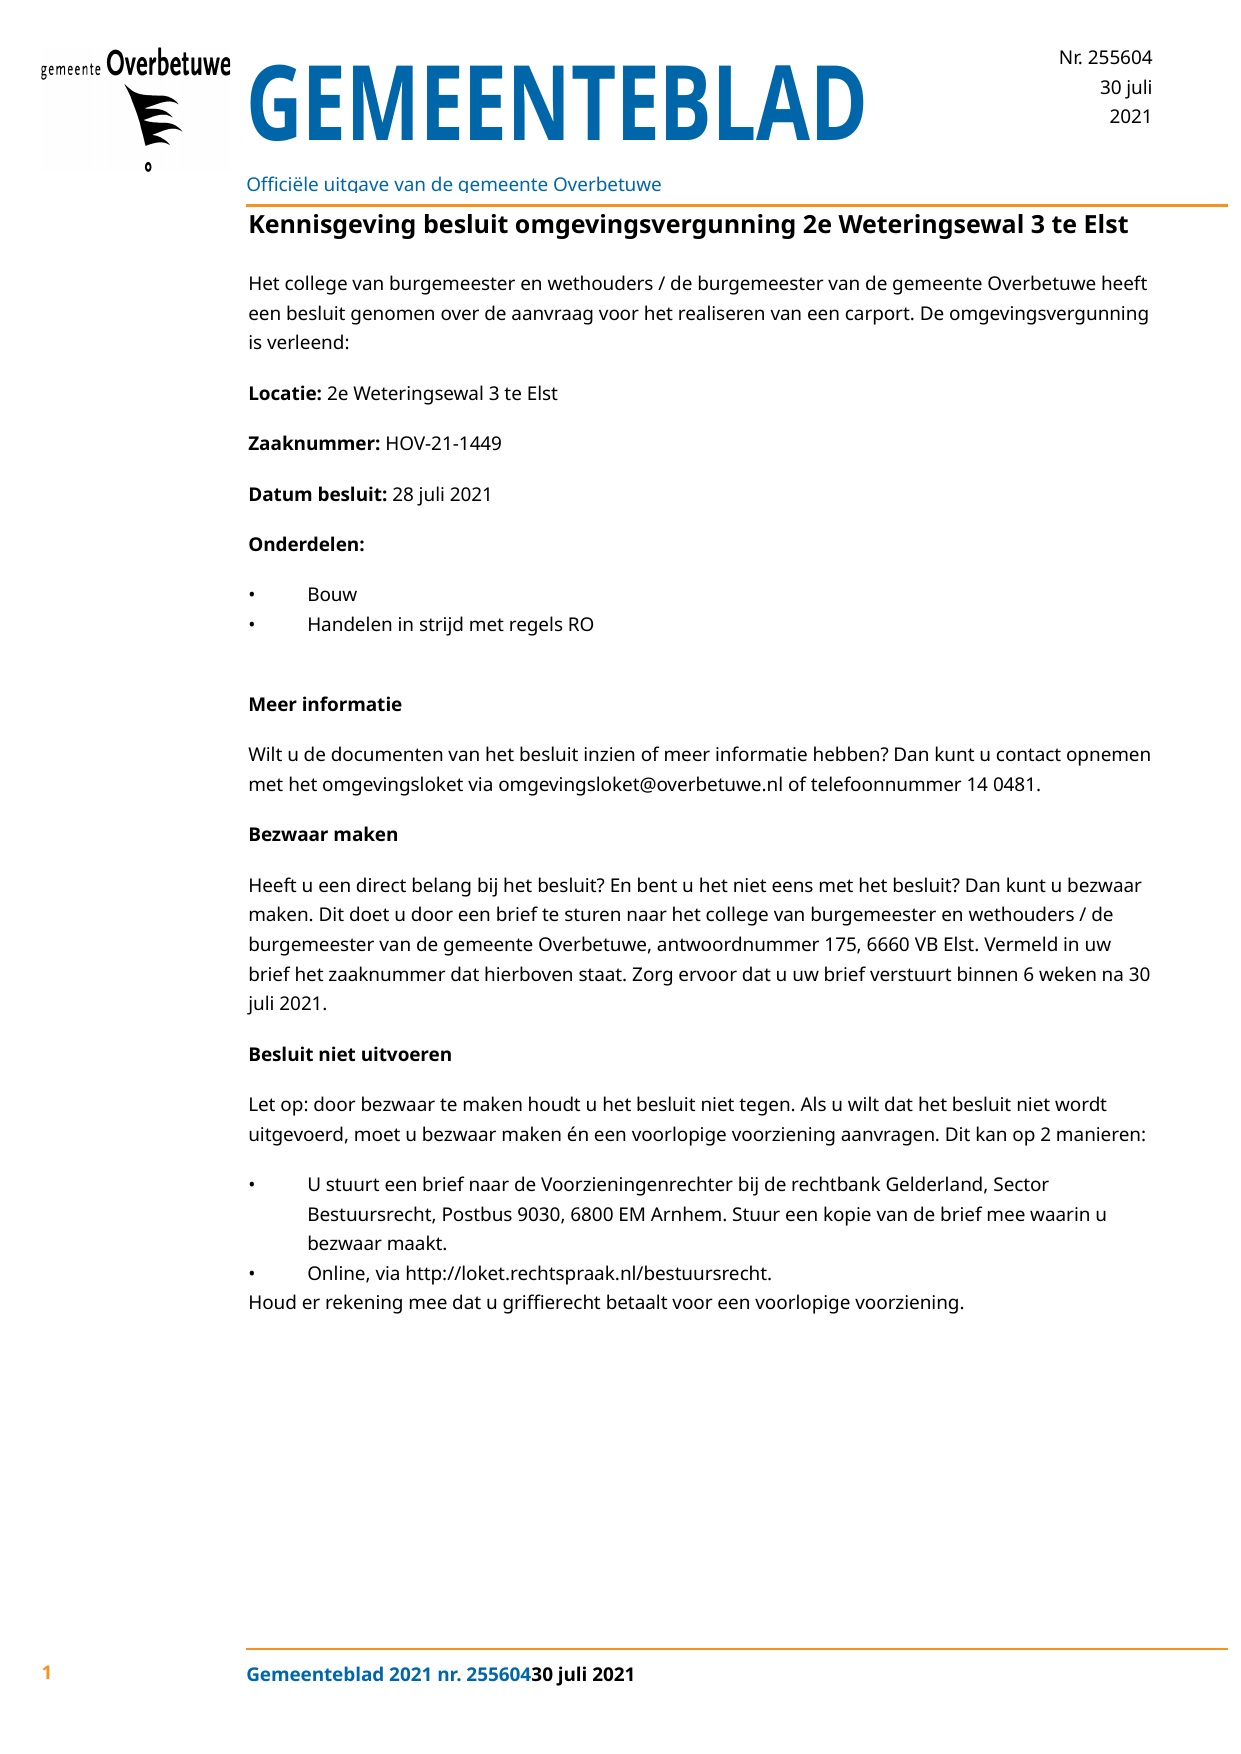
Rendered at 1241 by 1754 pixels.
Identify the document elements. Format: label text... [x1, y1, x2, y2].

text Let op: door bezwaar te maken houdt u het besluit niet tegen. Als u wilt dat het besluit niet wordt uitgevoerd, moet u bezwaar maken én een voorlopige voorziening aanvragen. Dit kan op 2 manieren: [248, 1091, 1152, 1146]
list Bouw [248, 582, 1152, 607]
text Heeft u een direct belang bij het besluit? En bent u het niet eens met het besluit? Dan kunt u bezwaar maken. Dit doet u door een brief te sturen naar het college van burgemeester en wethouders / de burgemeester van de gemeente Overbetuwe, antwoordnummer 175, 6660 VB Elst. Vermeld in uw brief het zaaknummer dat hierboven staat. Zorg ervoor dat u uw brief verstuurt binnen 6 weken na 30 juli 2021. [248, 872, 1152, 1016]
list U stuurt een brief naar de Voorzieningenrechter bij de rechtbank Gelderland, Sector Bestuursrecht, Postbus 9030, 6800 EM Arnhem. Stuur een kopie van de brief mee waarin u bezwaar maakt. [248, 1171, 1152, 1256]
text Houd er rekening mee dat u griffierecht betaalt voor een voorlopige voorziening. [248, 1289, 1152, 1315]
text Zaaknummer: HOV-21-1449 [248, 430, 1152, 456]
text Datum besluit: 28 juli 2021 [248, 481, 1152, 506]
text Besluit niet uitvoeren [248, 1041, 1152, 1066]
text Het college van burgemeester en wethouders / de burgemeester van de gemeente Overbetuwe heeft een besluit genomen over de aanvraag voor het realiseren van een carport. De omgevingsvergunning is verleend: [248, 270, 1152, 355]
text Onderdelen: [248, 531, 1152, 557]
text Bezwaar maken [248, 822, 1152, 847]
list Handelen in strijd met regels RO [248, 611, 1152, 637]
text Locatie: 2e Weteringsewal 3 te Elst [248, 380, 1152, 406]
text Meer informatie [248, 691, 1152, 717]
text Wilt u de documenten van het besluit inzien of meer informatie hebben? Dan kunt u contact opnemen met het omgevingsloket via omgevingsloket@overbetuwe.nl of telefoonnummer 14 0481. [248, 742, 1152, 797]
text Kennisgeving besluit omgevingsvergunning 2e Weteringsewal 3 te Elst [248, 207, 1152, 241]
picture [41, 47, 231, 172]
list Online, via http://loket.rechtspraak.nl/bestuursrecht. [248, 1260, 1152, 1286]
